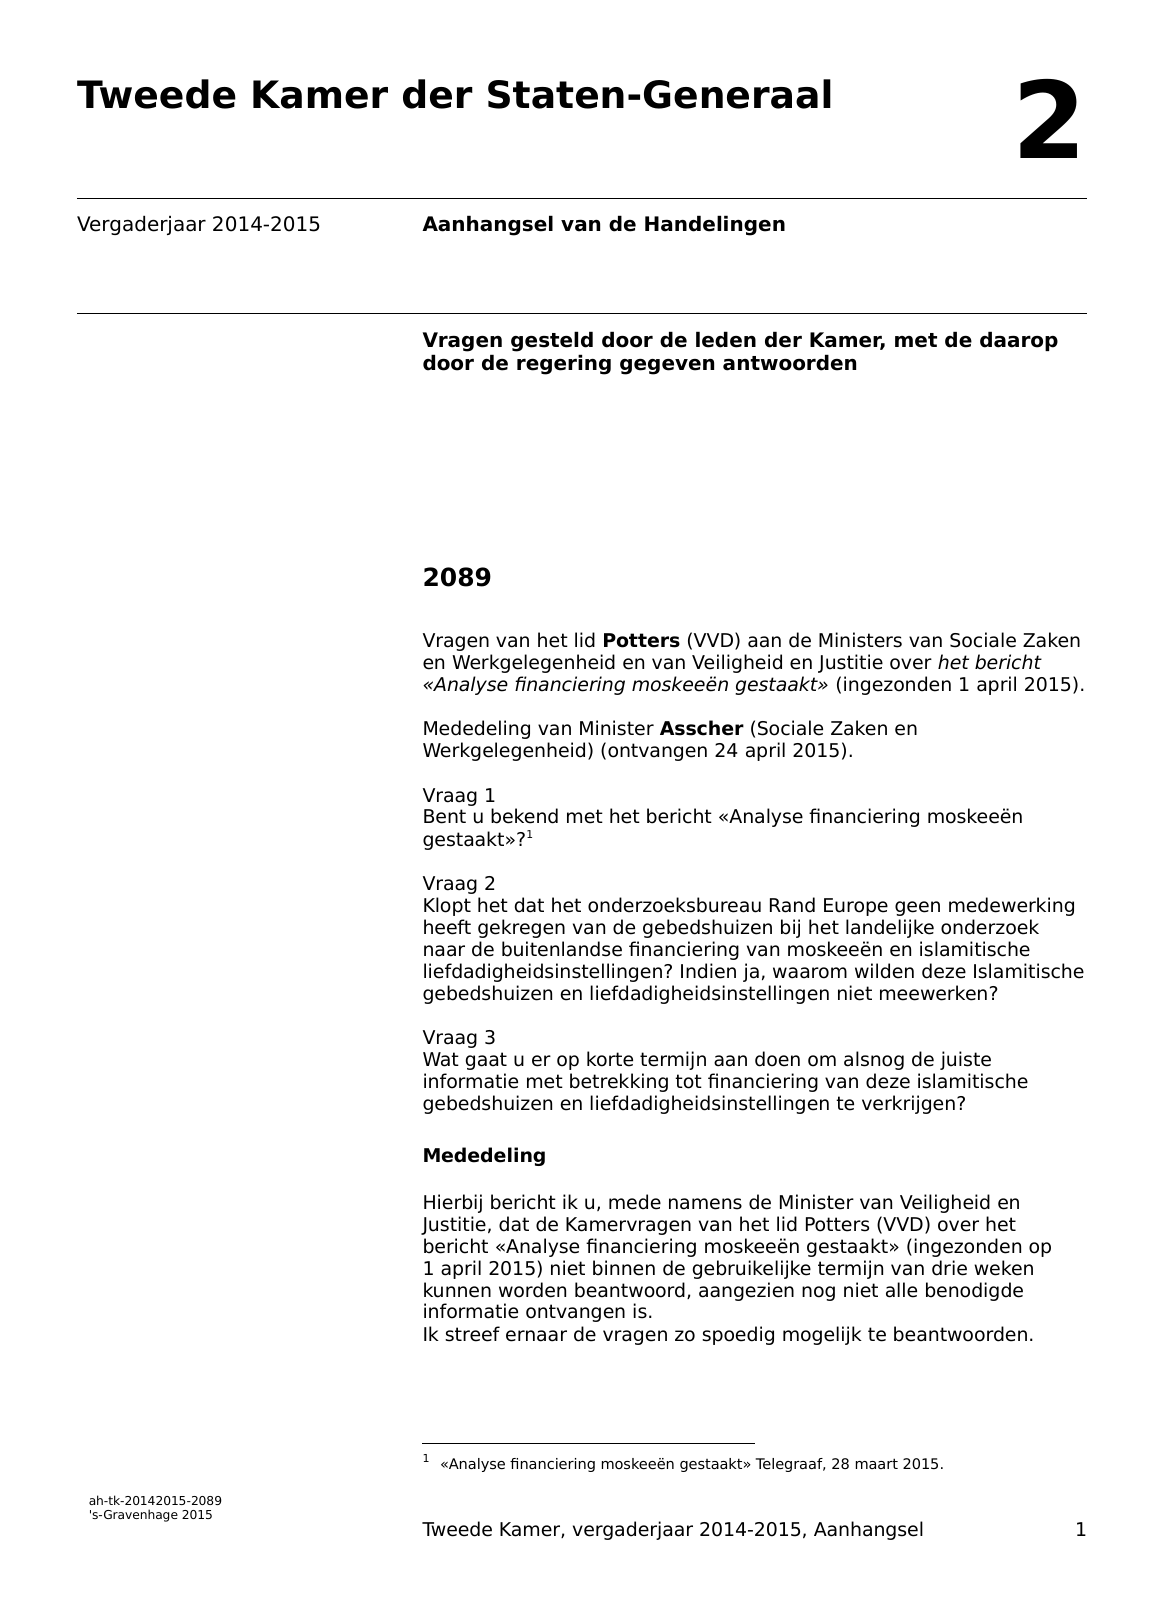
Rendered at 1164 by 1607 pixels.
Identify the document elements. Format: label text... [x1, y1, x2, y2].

table_header 2 [886, 59, 1087, 198]
text Wat gaat u er op korte termijn aan doen om alsnog de juiste informatie met betrekking tot financiering van deze islamitische gebedshuizen en liefdadigheidsinstellingen te verkrijgen? [422, 1049, 1087, 1114]
table_header Tweede Kamer der Staten-Generaal [77, 59, 886, 198]
text Vraag 3 [422, 1027, 1087, 1049]
subtitle Mededeling [422, 1144, 1087, 1167]
text Vraag 2 [422, 873, 1087, 894]
text «Analyse financiering moskeeën gestaakt» Telegraaf, 28 maart 2015. [422, 1452, 1087, 1474]
table_cell Vergaderjaar 2014-2015 [77, 199, 422, 313]
text 2089 [422, 563, 1087, 592]
text Bent u bekend met het bericht «Analyse financiering moskeeën gestaakt»? [422, 806, 1087, 850]
table_cell [77, 314, 422, 375]
text Vragen van het lid Potters (VVD) aan de Ministers van Sociale Zaken en Werkgelegenheid en van Veiligheid en Justitie over het bericht «Analyse financiering moskeeën gestaakt» (ingezonden 1 april 2015). [422, 630, 1087, 696]
text 's-Gravenhage 2015 [88, 1508, 323, 1522]
text Hierbij bericht ik u, mede namens de Minister van Veiligheid en Justitie, dat de Kamervragen van het lid Potters (VVD) over het bericht «Analyse financiering moskeeën gestaakt» (ingezonden op 1 april 2015) niet binnen de gebruikelijke termijn van drie weken kunnen worden beantwoord, aangezien nog niet alle benodigde informatie ontvangen is. [422, 1192, 1087, 1323]
text Klopt het dat het onderzoeksbureau Rand Europe geen medewerking heeft gekregen van de gebedshuizen bij het landelijke onderzoek naar de buitenlandse financiering van moskeeën en islamitische liefdadigheidsinstellingen? Indien ja, waarom wilden deze Islamitische gebedshuizen en liefdadigheidsinstellingen niet meewerken? [422, 894, 1087, 1004]
text Vraag 1 [422, 784, 1087, 806]
text ah-tk-20142015-2089 [88, 1494, 323, 1508]
table_cell Vragen gesteld door de leden der Kamer, met de daarop door de regering gegeven antwoorden [422, 314, 1087, 375]
text Mededeling van Minister Asscher (Sociale Zaken en Werkgelegenheid) (ontvangen 24 april 2015). [422, 718, 1087, 762]
table_cell Aanhangsel van de Handelingen [422, 199, 1087, 313]
text Ik streef ernaar de vragen zo spoedig mogelijk te beantwoorden. [422, 1323, 1087, 1345]
